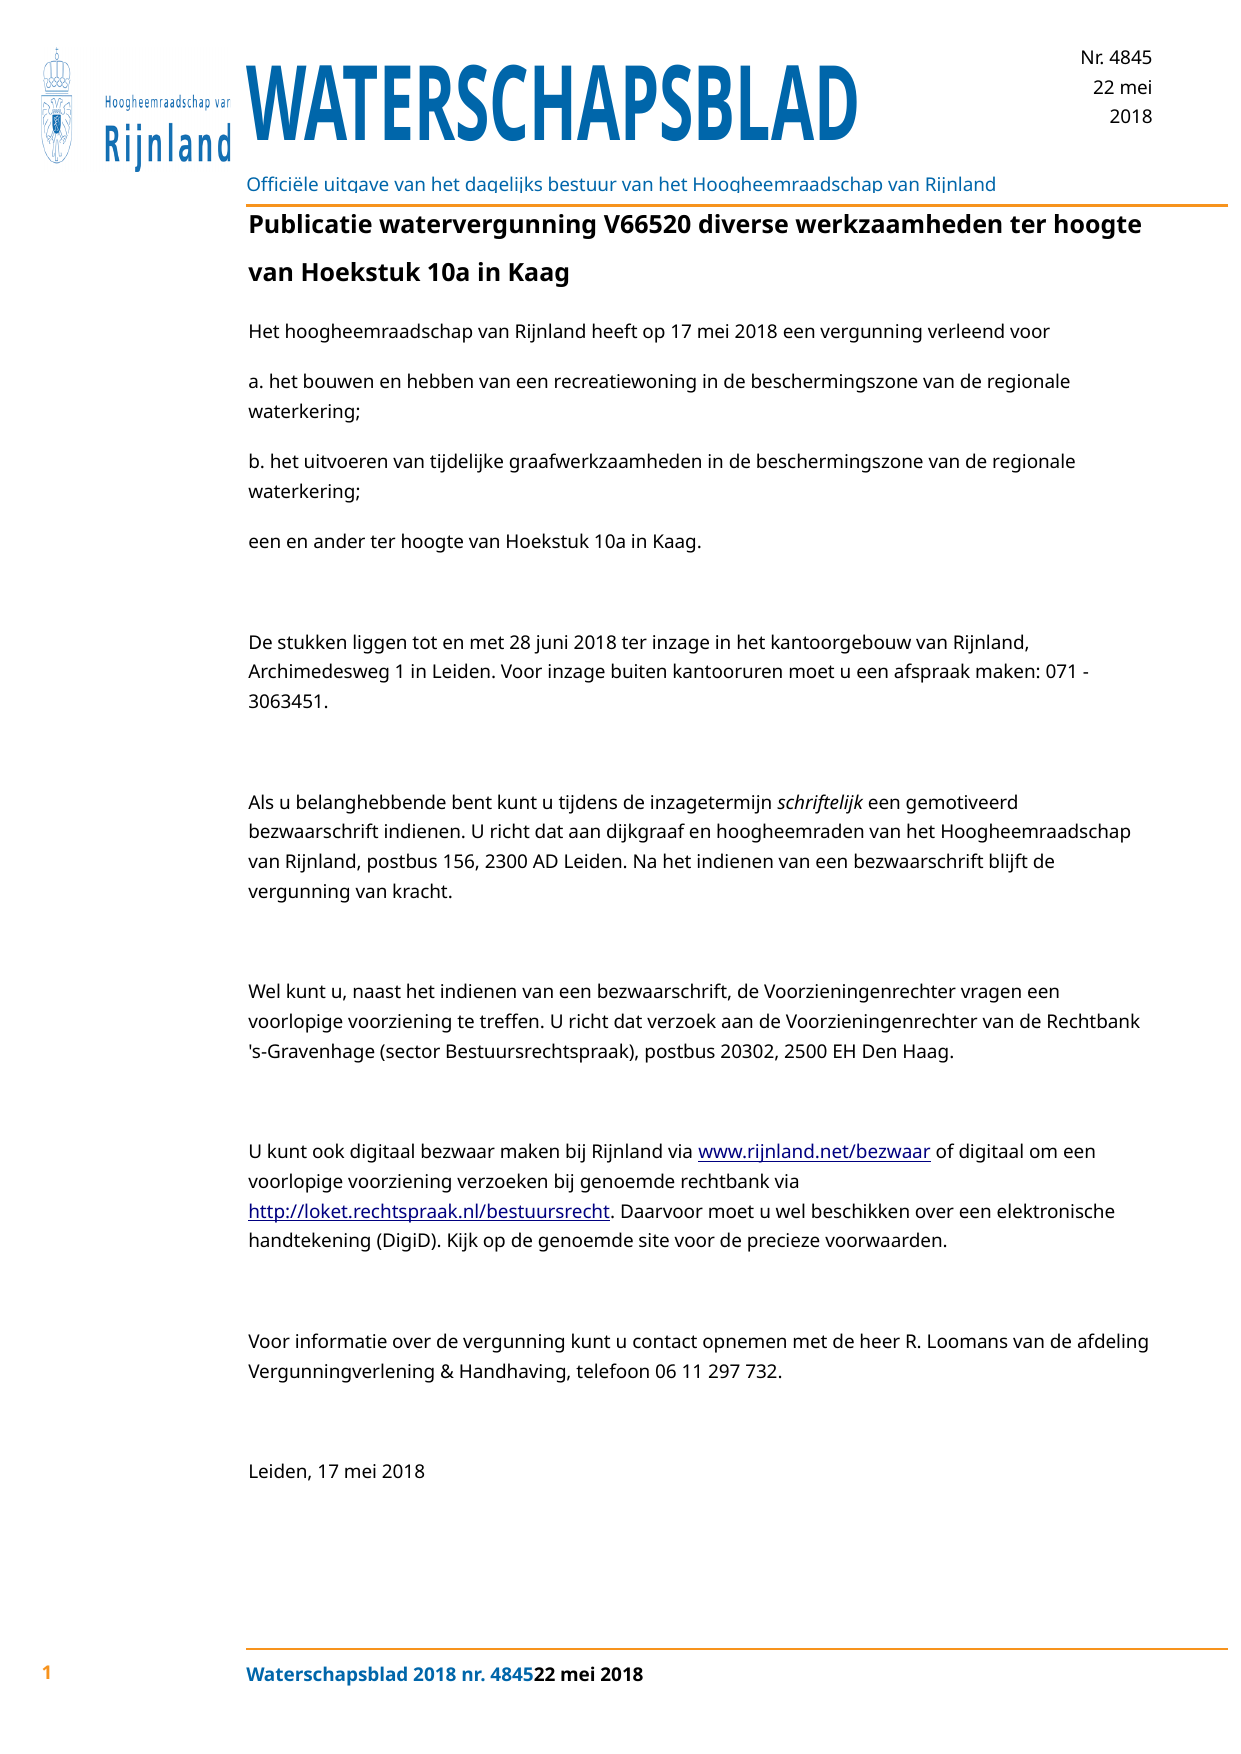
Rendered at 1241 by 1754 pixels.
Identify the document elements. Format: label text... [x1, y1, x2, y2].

text a. het bouwen en hebben van een recreatiewoning in de beschermingszone van de regionale waterkering; [248, 368, 1152, 424]
text Wel kunt u, naast het indienen van een bezwaarschrift, de Voorzieningenrechter vragen een voorlopige voorziening te treffen. U richt dat verzoek aan de Voorzieningenrechter van de Rechtbank 's-Gravenhage (sector Bestuursrechtspraak), postbus 20302, 2500 EH Den Haag. [248, 979, 1152, 1064]
text b. het uitvoeren van tijdelijke graafwerkzaamheden in de beschermingszone van de regionale waterkering; [248, 448, 1152, 504]
text Als u belanghebbende bent kunt u tijdens de inzagetermijn schriftelijk een gemotiveerd bezwaarschrift indienen. U richt dat aan dijkgraaf en hoogheemraden van het Hoogheemraadschap van Rijnland, postbus 156, 2300 AD Leiden. Na het indienen van een bezwaarschrift blijft de vergunning van kracht. [248, 789, 1152, 904]
text Leiden, 17 mei 2018 [248, 1459, 1152, 1484]
text De stukken liggen tot en met 28 juni 2018 ter inzage in het kantoorgebouw van Rijnland, Archimedesweg 1 in Leiden. Voor inzage buiten kantooruren moet u een afspraak maken: 071 - 3063451. [248, 629, 1152, 714]
text Voor informatie over de vergunning kunt u contact opnemen met de heer R. Loomans van de afdeling Vergunningverlening & Handhaving, telefoon 06 11 297 732. [248, 1328, 1152, 1384]
text een en ander ter hoogte van Hoekstuk 10a in Kaag. [248, 528, 1152, 554]
text Publicatie watervergunning V66520 diverse werkzaamheden ter hoogte van Hoekstuk 10a in Kaag [248, 207, 1152, 288]
picture [41, 47, 231, 172]
text Het hoogheemraadschap van Rijnland heeft op 17 mei 2018 een vergunning verleend voor [248, 318, 1152, 344]
text U kunt ook digitaal bezwaar maken bij Rijnland via www.rijnland.net/bezwaar of digitaal om een voorlopige voorziening verzoeken bij genoemde rechtbank via http://loket.rechtspraak.nl/bestuursrecht. Daarvoor moet u wel beschikken over een elektronische handtekening (DigiD). Kijk op de genoemde site voor de precieze voorwaarden. [248, 1139, 1152, 1253]
